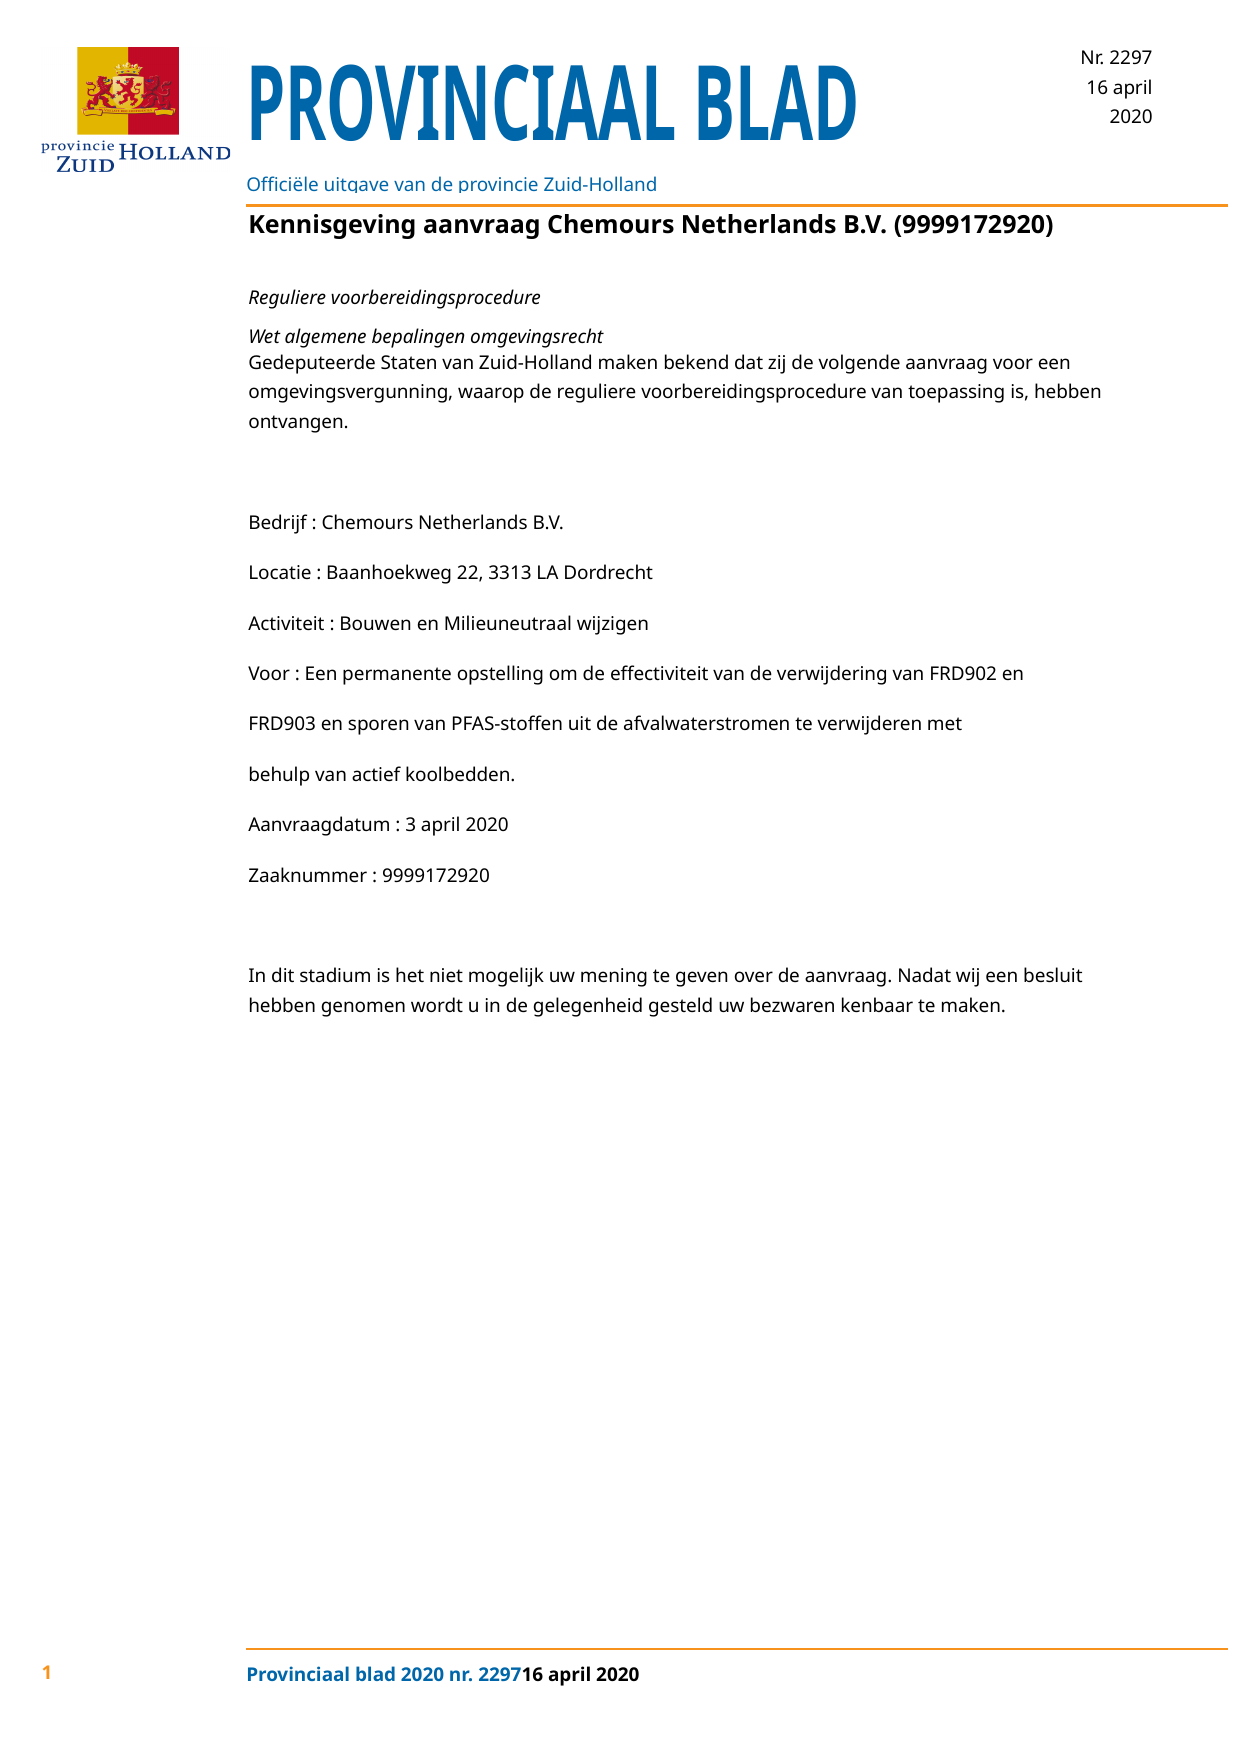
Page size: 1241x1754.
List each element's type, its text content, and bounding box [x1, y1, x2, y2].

text In dit stadium is het niet mogelijk uw mening te geven over de aanvraag. Nadat wij een besluit hebben genomen wordt u in de gelegenheid gesteld uw bezwaren kenbaar te maken. [248, 963, 1152, 1018]
text behulp van actief koolbedden. [248, 761, 1152, 787]
text Gedeputeerde Staten van Zuid-Holland maken bekend dat zij de volgende aanvraag voor een omgevingsvergunning, waarop de reguliere voorbereidingsprocedure van toepassing is, hebben ontvangen. [248, 349, 1152, 434]
picture [41, 47, 231, 172]
text Wet algemene bepalingen omgevingsrecht [248, 323, 1152, 349]
text Reguliere voorbereidingsprocedure [248, 284, 1152, 309]
text Voor : Een permanente opstelling om de effectiviteit van de verwijdering van FRD902 en [248, 660, 1152, 686]
text Bedrijf : Chemours Netherlands B.V. [248, 509, 1152, 534]
text FRD903 en sporen van PFAS-stoffen uit de afvalwaterstromen te verwijderen met [248, 711, 1152, 736]
text Kennisgeving aanvraag Chemours Netherlands B.V. (9999172920) [248, 207, 1152, 241]
text Locatie : Baanhoekweg 22, 3313 LA Dordrecht [248, 559, 1152, 585]
text Activiteit : Bouwen en Milieuneutraal wijzigen [248, 610, 1152, 635]
text Zaaknummer : 9999172920 [248, 862, 1152, 887]
text Aanvraagdatum : 3 april 2020 [248, 811, 1152, 837]
